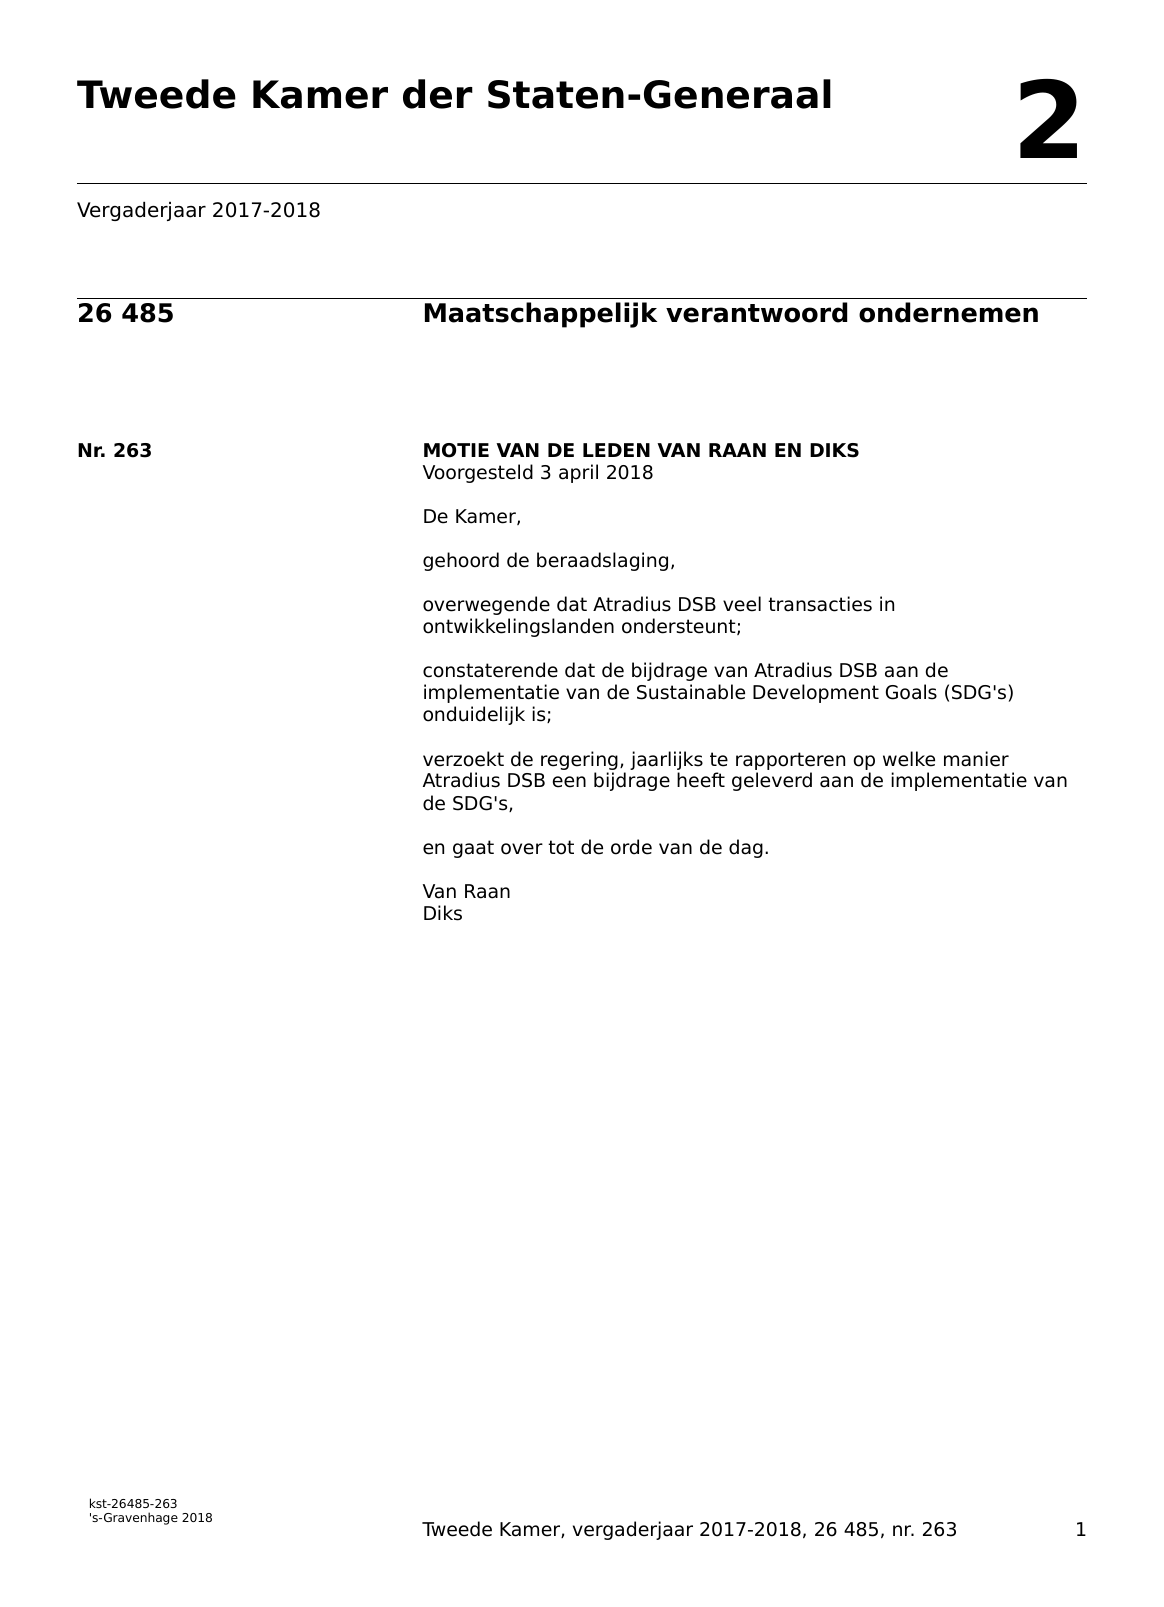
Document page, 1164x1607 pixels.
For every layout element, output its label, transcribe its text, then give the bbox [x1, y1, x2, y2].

text 's-Gravenhage 2018 [88, 1511, 323, 1525]
text overwegende dat Atradius DSB veel transacties in ontwikkelingslanden ondersteunt; [422, 594, 1087, 638]
table_header 2 [886, 59, 1087, 183]
text verzoekt de regering, jaarlijks te rapporteren op welke manier Atradius DSB een bijdrage heeft geleverd aan de implementatie van de SDG's, [422, 748, 1087, 814]
text Van Raan [422, 881, 1087, 903]
text en gaat over tot de orde van de dag. [422, 837, 1087, 858]
text constaterende dat de bijdrage van Atradius DSB aan de implementatie van de Sustainable Development Goals (SDG's) onduidelijk is; [422, 660, 1087, 726]
text De Kamer, [422, 506, 1087, 528]
text Diks [422, 903, 1087, 925]
subtitle Nr. 263 MOTIE VAN DE LEDEN VAN RAAN EN DIKS [77, 440, 1087, 462]
table_header Tweede Kamer der Staten-Generaal [77, 59, 886, 183]
table_cell Vergaderjaar 2017-2018 [77, 184, 1087, 298]
text Voorgesteld 3 april 2018 [422, 462, 1087, 484]
text kst-26485-263 [88, 1497, 323, 1511]
subtitle 26 485 Maatschappelijk verantwoord ondernemen [77, 299, 1087, 329]
text gehoord de beraadslaging, [422, 550, 1087, 572]
